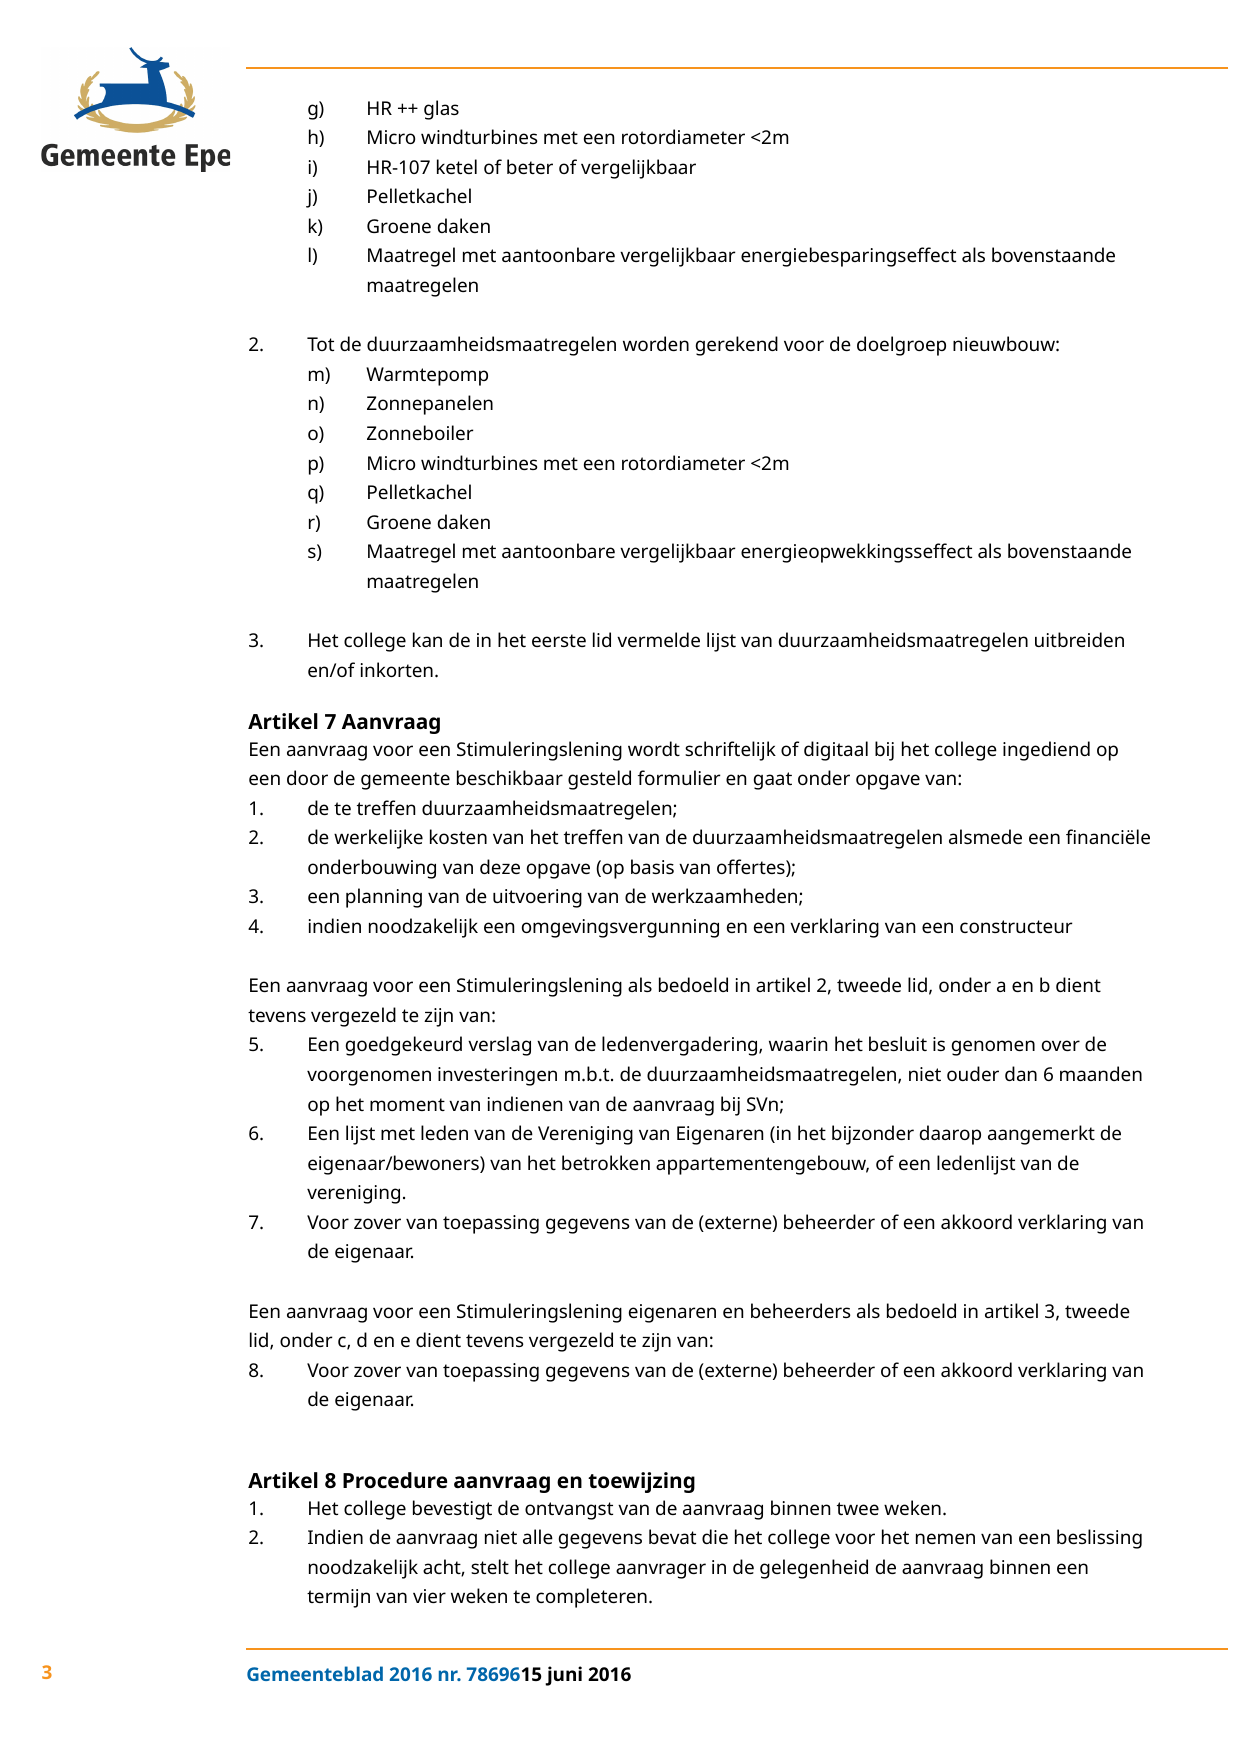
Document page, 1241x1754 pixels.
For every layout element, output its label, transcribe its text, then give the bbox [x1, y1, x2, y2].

list Maatregel met aantoonbare vergelijkbaar energiebesparingseffect als bovenstaande maatregelen [307, 243, 1152, 298]
list Zonneboiler [307, 420, 1152, 446]
list Het college kan de in het eerste lid vermelde lijst van duurzaamheidsmaatregelen uitbreiden en/of inkorten. [248, 627, 1152, 683]
list een planning van de uitvoering van de werkzaamheden; [248, 884, 1152, 909]
list de werkelijke kosten van het treffen van de duurzaamheidsmaatregelen alsmede een financiële onderbouwing van deze opgave (op basis van offertes); [248, 824, 1152, 880]
text Artikel 8 Procedure aanvraag en toewijzing [248, 1467, 1152, 1495]
list Zonnepanelen [307, 391, 1152, 416]
list Micro windturbines met een rotordiameter <2m [307, 124, 1152, 150]
list indien noodzakelijk een omgevingsvergunning en een verklaring van een constructeur [248, 913, 1152, 939]
list Tot de duurzaamheidsmaatregelen worden gerekend voor de doelgroep nieuwbouw: [248, 331, 1152, 357]
list Pelletkachel [307, 479, 1152, 505]
list de te treffen duurzaamheidsmaatregelen; [248, 795, 1152, 821]
list Pelletkachel [307, 183, 1152, 209]
list Groene daken [307, 213, 1152, 239]
text Een aanvraag voor een Stimuleringslening eigenaren en beheerders als bedoeld in artikel 3, tweede lid, onder c, d en e dient tevens vergezeld te zijn van: [248, 1298, 1152, 1353]
list Voor zover van toepassing gegevens van de (externe) beheerder of een akkoord verklaring van de eigenaar. [248, 1357, 1152, 1412]
list Een goedgekeurd verslag van de ledenvergadering, waarin het besluit is genomen over de voorgenomen investeringen m.b.t. de duurzaamheidsmaatregelen, niet ouder dan 6 maanden op het moment van indienen van de aanvraag bij SVn; [248, 1032, 1152, 1116]
list HR ++ glas [307, 95, 1152, 121]
list Groene daken [307, 509, 1152, 535]
list Voor zover van toepassing gegevens van de (externe) beheerder of een akkoord verklaring van de eigenaar. [248, 1209, 1152, 1264]
list Warmtepomp [307, 361, 1152, 387]
list Indien de aanvraag niet alle gegevens bevat die het college voor het nemen van een beslissing noodzakelijk acht, stelt het college aanvrager in de gelegenheid de aanvraag binnen een termijn van vier weken te completeren. [248, 1524, 1152, 1609]
list Een lijst met leden van de Vereniging van Eigenaren (in het bijzonder daarop aangemerkt de eigenaar/bewoners) van het betrokken appartementengebouw, of een ledenlijst van de vereniging. [248, 1120, 1152, 1205]
list Micro windturbines met een rotordiameter <2m [307, 450, 1152, 476]
text Een aanvraag voor een Stimuleringslening als bedoeld in artikel 2, tweede lid, onder a en b dient tevens vergezeld te zijn van: [248, 972, 1152, 1028]
picture [41, 47, 231, 172]
text Een aanvraag voor een Stimuleringslening wordt schriftelijk of digitaal bij het college ingediend op een door de gemeente beschikbaar gesteld formulier en gaat onder opgave van: [248, 736, 1152, 791]
list Het college bevestigt de ontvangst van de aanvraag binnen twee weken. [248, 1495, 1152, 1521]
list HR-107 ketel of beter of vergelijkbaar [307, 154, 1152, 180]
text Artikel 7 Aanvraag [248, 707, 1152, 736]
list Maatregel met aantoonbare vergelijkbaar energieopwekkingsseffect als bovenstaande maatregelen [307, 538, 1152, 594]
